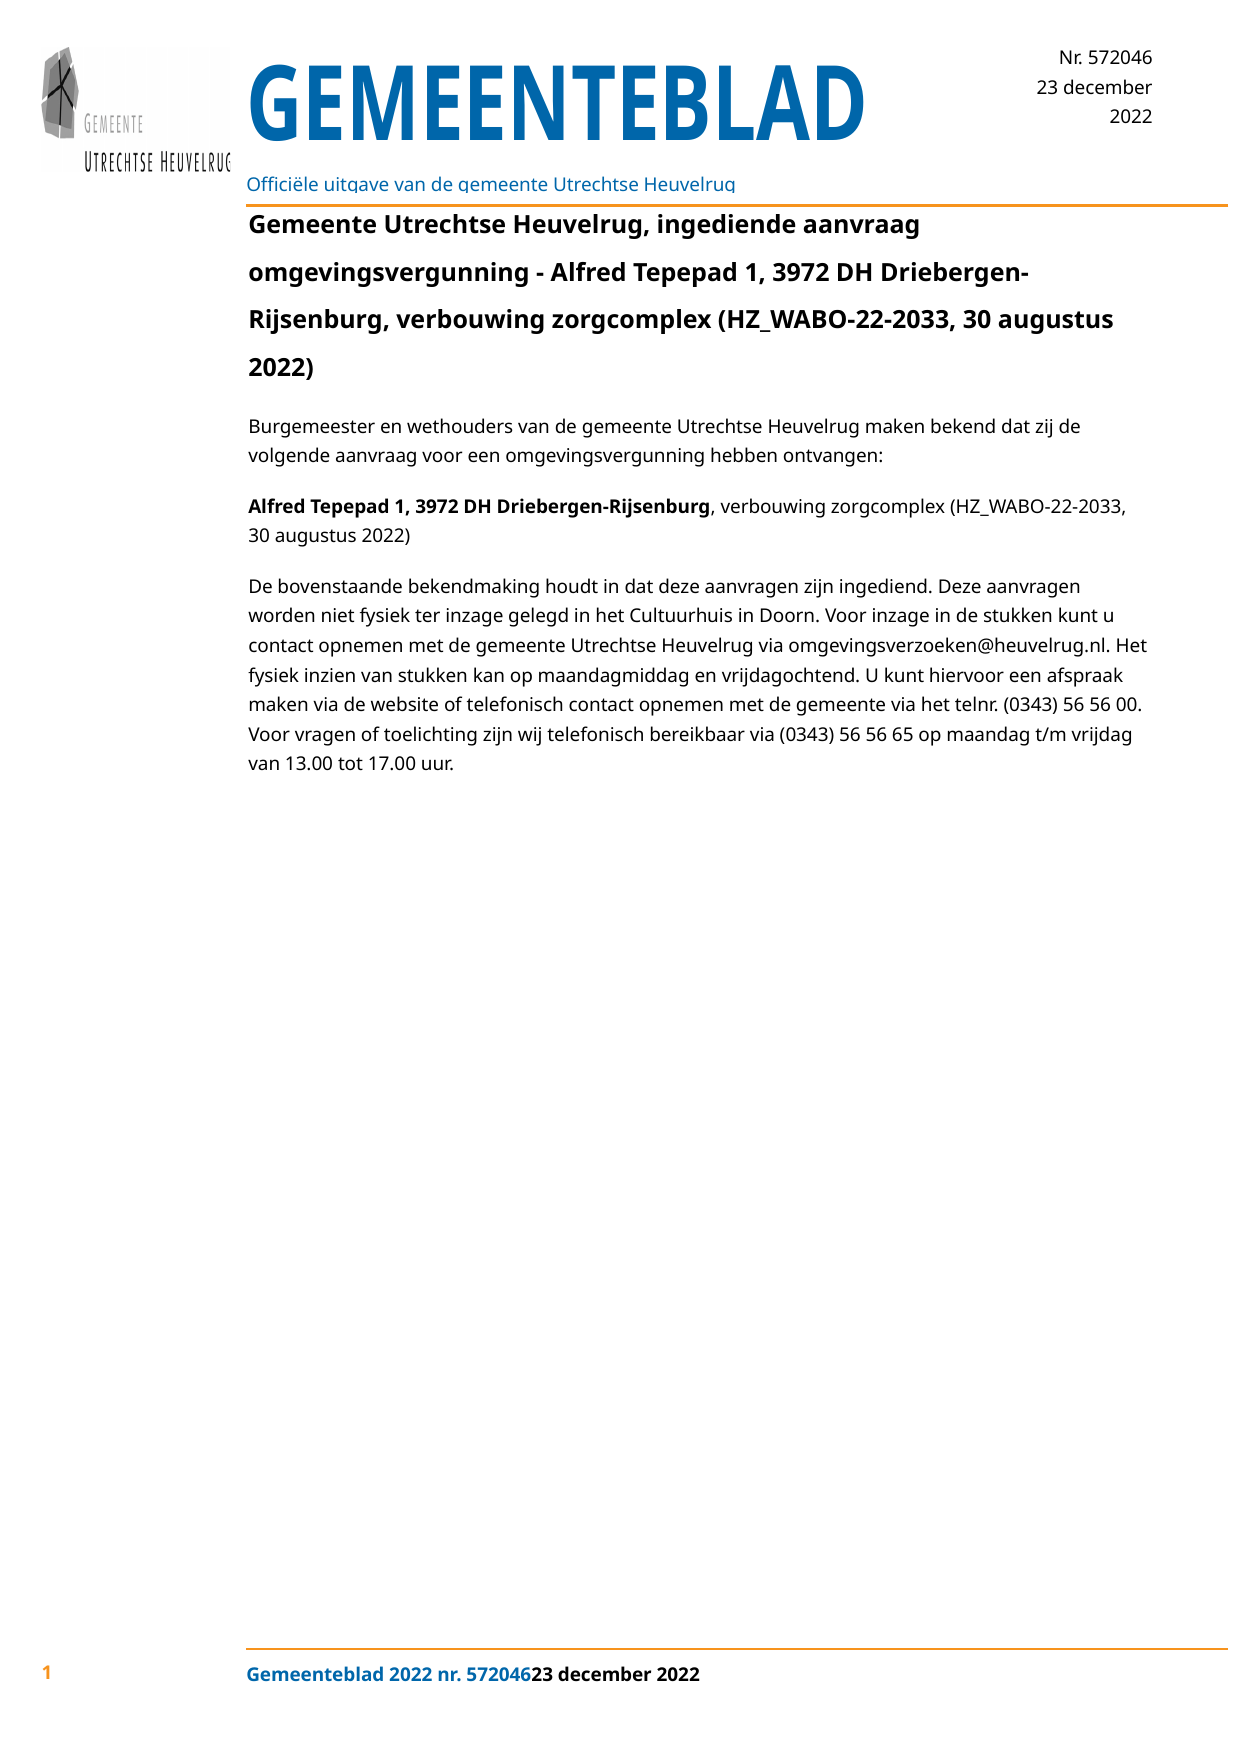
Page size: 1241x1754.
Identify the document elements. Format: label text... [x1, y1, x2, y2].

text Alfred Tepepad 1, 3972 DH Driebergen-Rijsenburg, verbouwing zorgcomplex (HZ_WABO-22-2033, 30 augustus 2022) [248, 493, 1152, 548]
text De bovenstaande bekendmaking houdt in dat deze aanvragen zijn ingediend. Deze aanvragen worden niet fysiek ter inzage gelegd in het Cultuurhuis in Doorn. Voor inzage in de stukken kunt u contact opnemen met de gemeente Utrechtse Heuvelrug via omgevingsverzoeken@heuvelrug.nl. Het fysiek inzien van stukken kan op maandagmiddag en vrijdagochtend. U kunt hiervoor een afspraak maken via de website of telefonisch contact opnemen met de gemeente via het telnr. (0343) 56 56 00. Voor vragen of toelichting zijn wij telefonisch bereikbaar via (0343) 56 56 65 op maandag t/m vrijdag van 13.00 tot 17.00 uur. [248, 573, 1152, 776]
text Burgemeester en wethouders van de gemeente Utrechtse Heuvelrug maken bekend dat zij de volgende aanvraag voor een omgevingsvergunning hebben ontvangen: [248, 413, 1152, 468]
text Gemeente Utrechtse Heuvelrug, ingediende aanvraag omgevingsvergunning - Alfred Tepepad 1, 3972 DH Driebergen-Rijsenburg, verbouwing zorgcomplex (HZ_WABO-22-2033, 30 augustus 2022) [248, 207, 1152, 384]
picture [41, 47, 231, 172]
